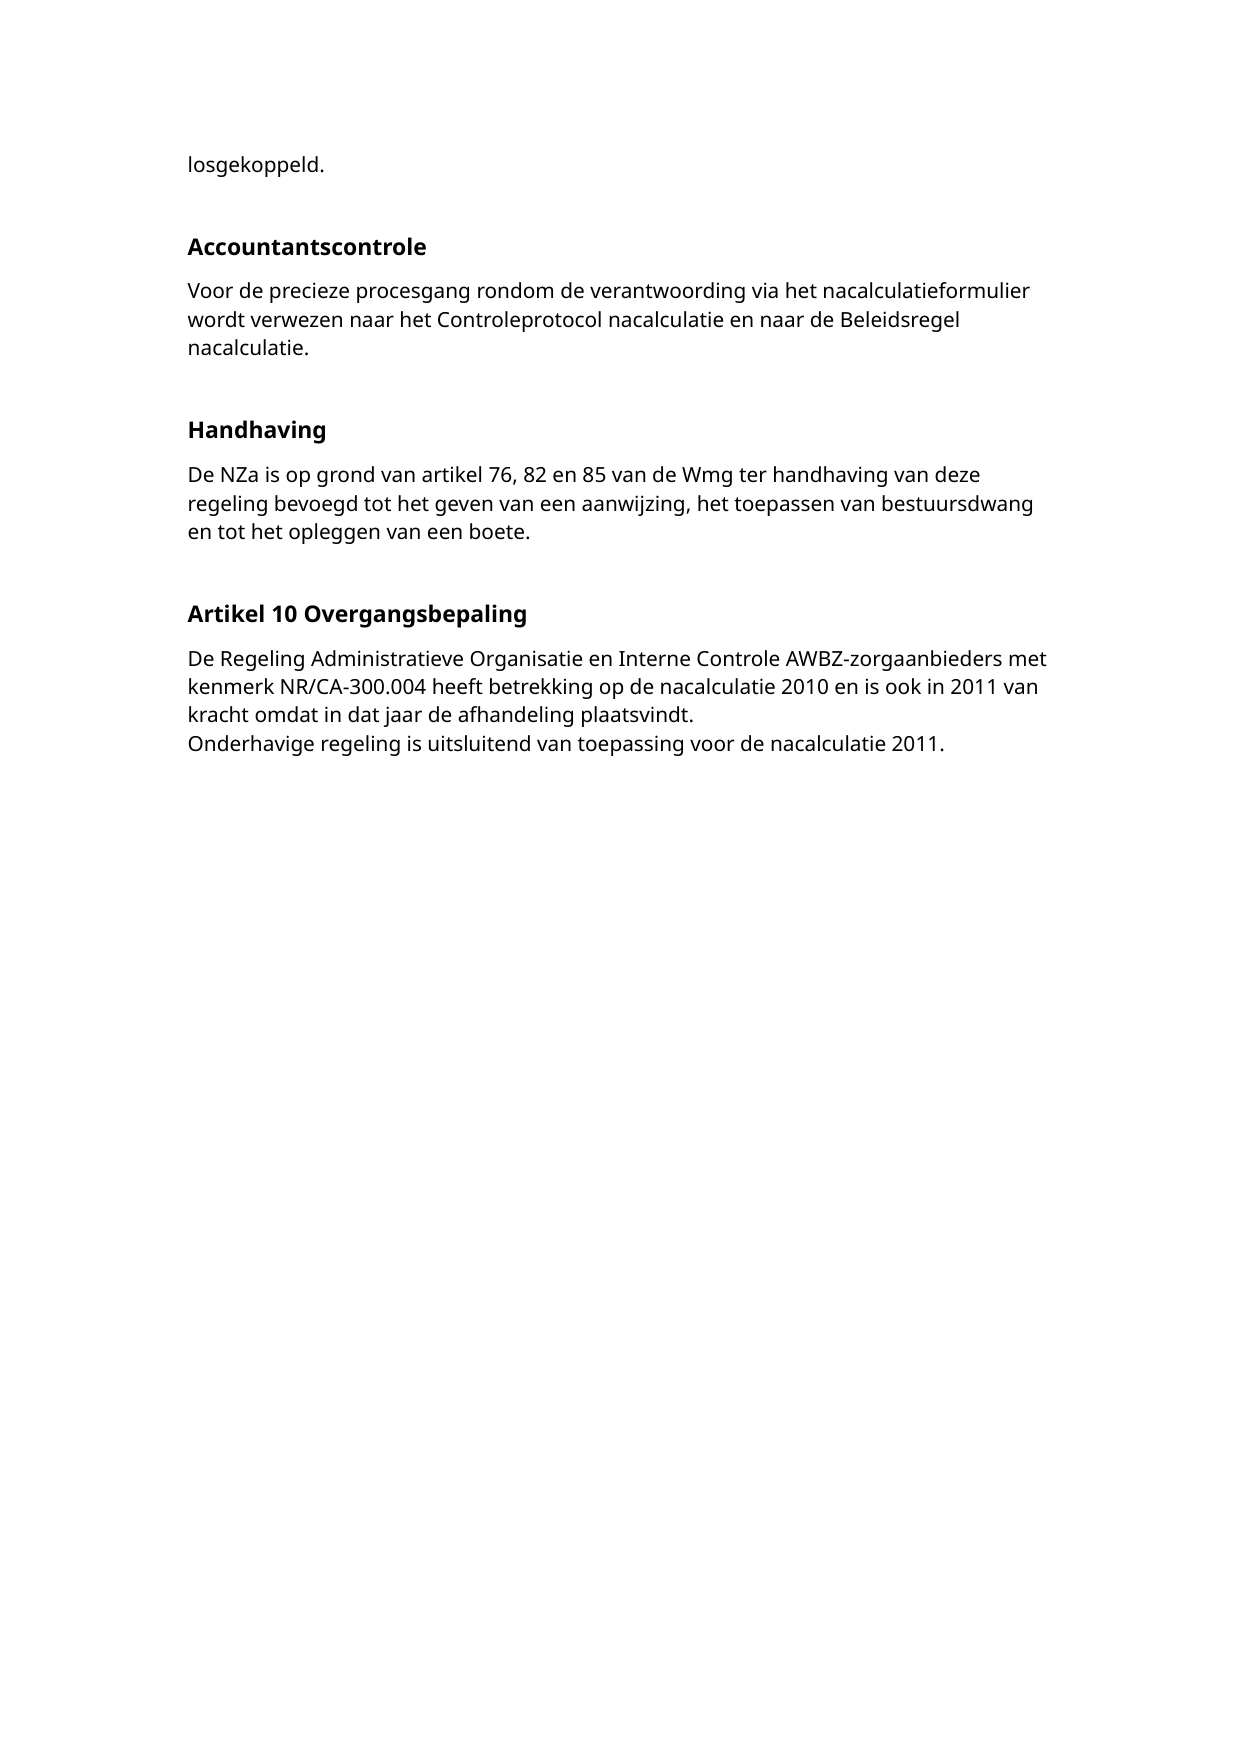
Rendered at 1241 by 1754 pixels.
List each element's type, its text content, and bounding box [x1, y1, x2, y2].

subtitle Handhaving [187, 414, 1053, 445]
subtitle Artikel 10 Overgangsbepaling [187, 597, 1053, 629]
subtitle Accountantscontrole [187, 230, 1053, 262]
text De Regeling Administratieve Organisatie en Interne Controle AWBZ-zorgaanbieders met kenmerk NR/CA-300.004 heeft betrekking op de nacalculatie 2010 en is ook in 2011 van kracht omdat in dat jaar de afhandeling plaatsvindt. [187, 644, 1053, 729]
text De NZa is op grond van artikel 76, 82 en 85 van de Wmg ter handhaving van deze regeling bevoegd tot het geven van een aanwijzing, het toepassen van bestuursdwang en tot het opleggen van een boete. [187, 460, 1053, 546]
text losgekoppeld. [187, 150, 1053, 178]
text Voor de precieze procesgang rondom de verantwoording via het nacalculatieformulier wordt verwezen naar het Controleprotocol nacalculatie en naar de Beleidsregel nacalculatie. [187, 277, 1053, 362]
text Onderhavige regeling is uitsluitend van toepassing voor de nacalculatie 2011. [187, 729, 1053, 757]
